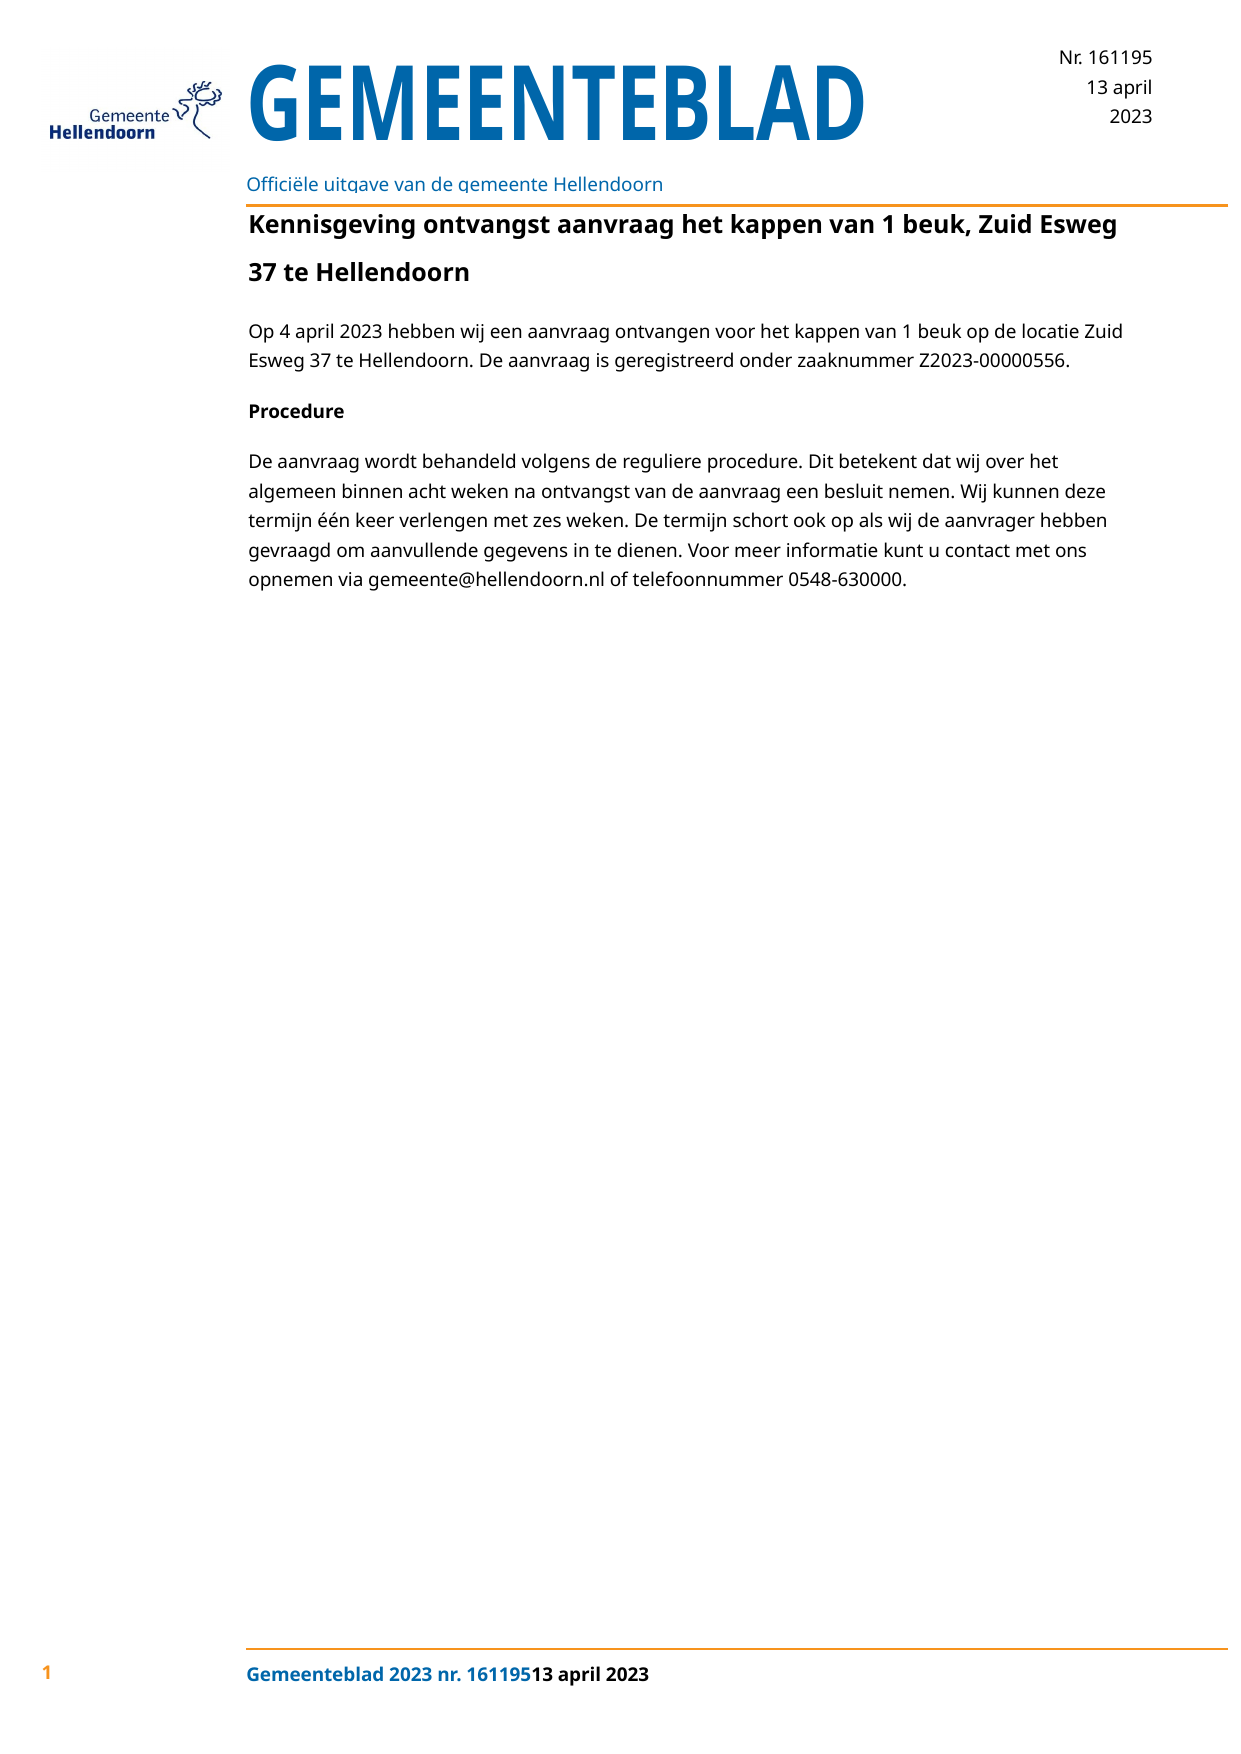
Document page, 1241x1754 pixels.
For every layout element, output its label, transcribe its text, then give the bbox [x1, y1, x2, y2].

text De aanvraag wordt behandeld volgens de reguliere procedure. Dit betekent dat wij over het algemeen binnen acht weken na ontvangst van de aanvraag een besluit nemen. Wij kunnen deze termijn één keer verlengen met zes weken. De termijn schort ook op als wij de aanvrager hebben gevraagd om aanvullende gegevens in te dienen. Voor meer informatie kunt u contact met ons opnemen via gemeente@hellendoorn.nl of telefoonnummer 0548-630000. [248, 448, 1152, 592]
picture [41, 47, 231, 172]
text Procedure [248, 398, 1152, 424]
text Op 4 april 2023 hebben wij een aanvraag ontvangen voor het kappen van 1 beuk op de locatie Zuid Esweg 37 te Hellendoorn. De aanvraag is geregistreerd onder zaaknummer Z2023-00000556. [248, 318, 1152, 373]
text Kennisgeving ontvangst aanvraag het kappen van 1 beuk, Zuid Esweg 37 te Hellendoorn [248, 207, 1152, 288]
